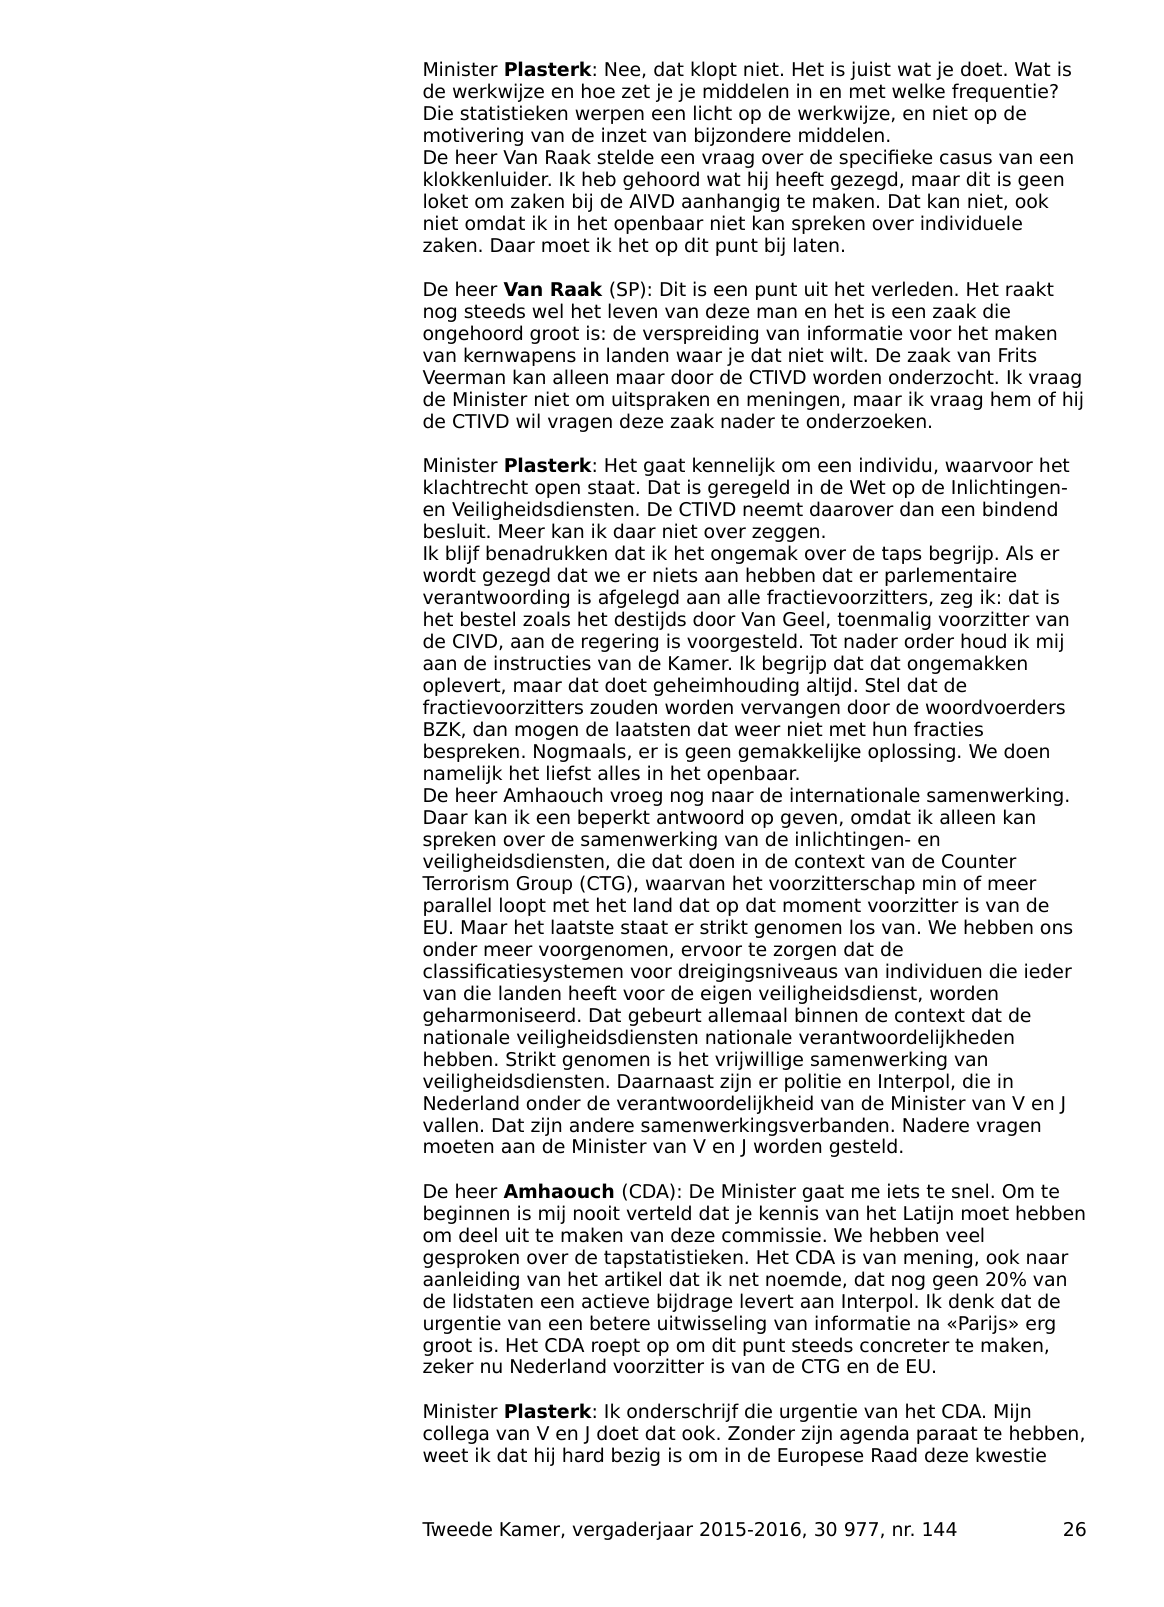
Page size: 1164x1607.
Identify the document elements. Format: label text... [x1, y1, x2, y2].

text Minister Plasterk: Ik onderschrijf die urgentie van het CDA. Mijn collega van V en J doet dat ook. Zonder zijn agenda paraat te hebben, weet ik dat hij hard bezig is om in de Europese Raad deze kwestie [422, 1401, 1087, 1467]
text Ik blijf benadrukken dat ik het ongemak over de taps begrijp. Als er wordt gezegd dat we er niets aan hebben dat er parlementaire verantwoording is afgelegd aan alle fractievoorzitters, zeg ik: dat is het bestel zoals het destijds door Van Geel, toenmalig voorzitter van de CIVD, aan de regering is voorgesteld. Tot nader order houd ik mij aan de instructies van de Kamer. Ik begrijp dat dat ongemakken oplevert, maar dat doet geheimhouding altijd. Stel dat de fractievoorzitters zouden worden vervangen door de woordvoerders BZK, dan mogen de laatsten dat weer niet met hun fracties bespreken. Nogmaals, er is geen gemakkelijke oplossing. We doen namelijk het liefst alles in het openbaar. [422, 543, 1087, 785]
text Minister Plasterk: Nee, dat klopt niet. Het is juist wat je doet. Wat is de werkwijze en hoe zet je je middelen in en met welke frequentie? Die statistieken werpen een licht op de werkwijze, en niet op de motivering van de inzet van bijzondere middelen. [422, 59, 1087, 147]
text De heer Van Raak stelde een vraag over de specifieke casus van een klokkenluider. Ik heb gehoord wat hij heeft gezegd, maar dit is geen loket om zaken bij de AIVD aanhangig te maken. Dat kan niet, ook niet omdat ik in het openbaar niet kan spreken over individuele zaken. Daar moet ik het op dit punt bij laten. [422, 147, 1087, 257]
text Minister Plasterk: Het gaat kennelijk om een individu, waarvoor het klachtrecht open staat. Dat is geregeld in de Wet op de Inlichtingen- en Veiligheidsdiensten. De CTIVD neemt daarover dan een bindend besluit. Meer kan ik daar niet over zeggen. [422, 455, 1087, 543]
text De heer Amhaouch (CDA): De Minister gaat me iets te snel. Om te beginnen is mij nooit verteld dat je kennis van het Latijn moet hebben om deel uit te maken van deze commissie. We hebben veel gesproken over de tapstatistieken. Het CDA is van mening, ook naar aanleiding van het artikel dat ik net noemde, dat nog geen 20% van de lidstaten een actieve bijdrage levert aan Interpol. Ik denk dat de urgentie van een betere uitwisseling van informatie na «Parijs» erg groot is. Het CDA roept op om dit punt steeds concreter te maken, zeker nu Nederland voorzitter is van de CTG en de EU. [422, 1181, 1087, 1378]
text De heer Van Raak (SP): Dit is een punt uit het verleden. Het raakt nog steeds wel het leven van deze man en het is een zaak die ongehoord groot is: de verspreiding van informatie voor het maken van kernwapens in landen waar je dat niet wilt. De zaak van Frits Veerman kan alleen maar door de CTIVD worden onderzocht. Ik vraag de Minister niet om uitspraken en meningen, maar ik vraag hem of hij de CTIVD wil vragen deze zaak nader te onderzoeken. [422, 279, 1087, 433]
text De heer Amhaouch vroeg nog naar de internationale samenwerking. Daar kan ik een beperkt antwoord op geven, omdat ik alleen kan spreken over de samenwerking van de inlichtingen- en veiligheidsdiensten, die dat doen in de context van de Counter Terrorism Group (CTG), waarvan het voorzitterschap min of meer parallel loopt met het land dat op dat moment voorzitter is van de EU. Maar het laatste staat er strikt genomen los van. We hebben ons onder meer voorgenomen, ervoor te zorgen dat de classificatiesystemen voor dreigingsniveaus van individuen die ieder van die landen heeft voor de eigen veiligheidsdienst, worden geharmoniseerd. Dat gebeurt allemaal binnen de context dat de nationale veiligheidsdiensten nationale verantwoordelijkheden hebben. Strikt genomen is het vrijwillige samenwerking van veiligheidsdiensten. Daarnaast zijn er politie en Interpol, die in Nederland onder de verantwoordelijkheid van de Minister van V en J vallen. Dat zijn andere samenwerkingsverbanden. Nadere vragen moeten aan de Minister van V en J worden gesteld. [422, 785, 1087, 1158]
